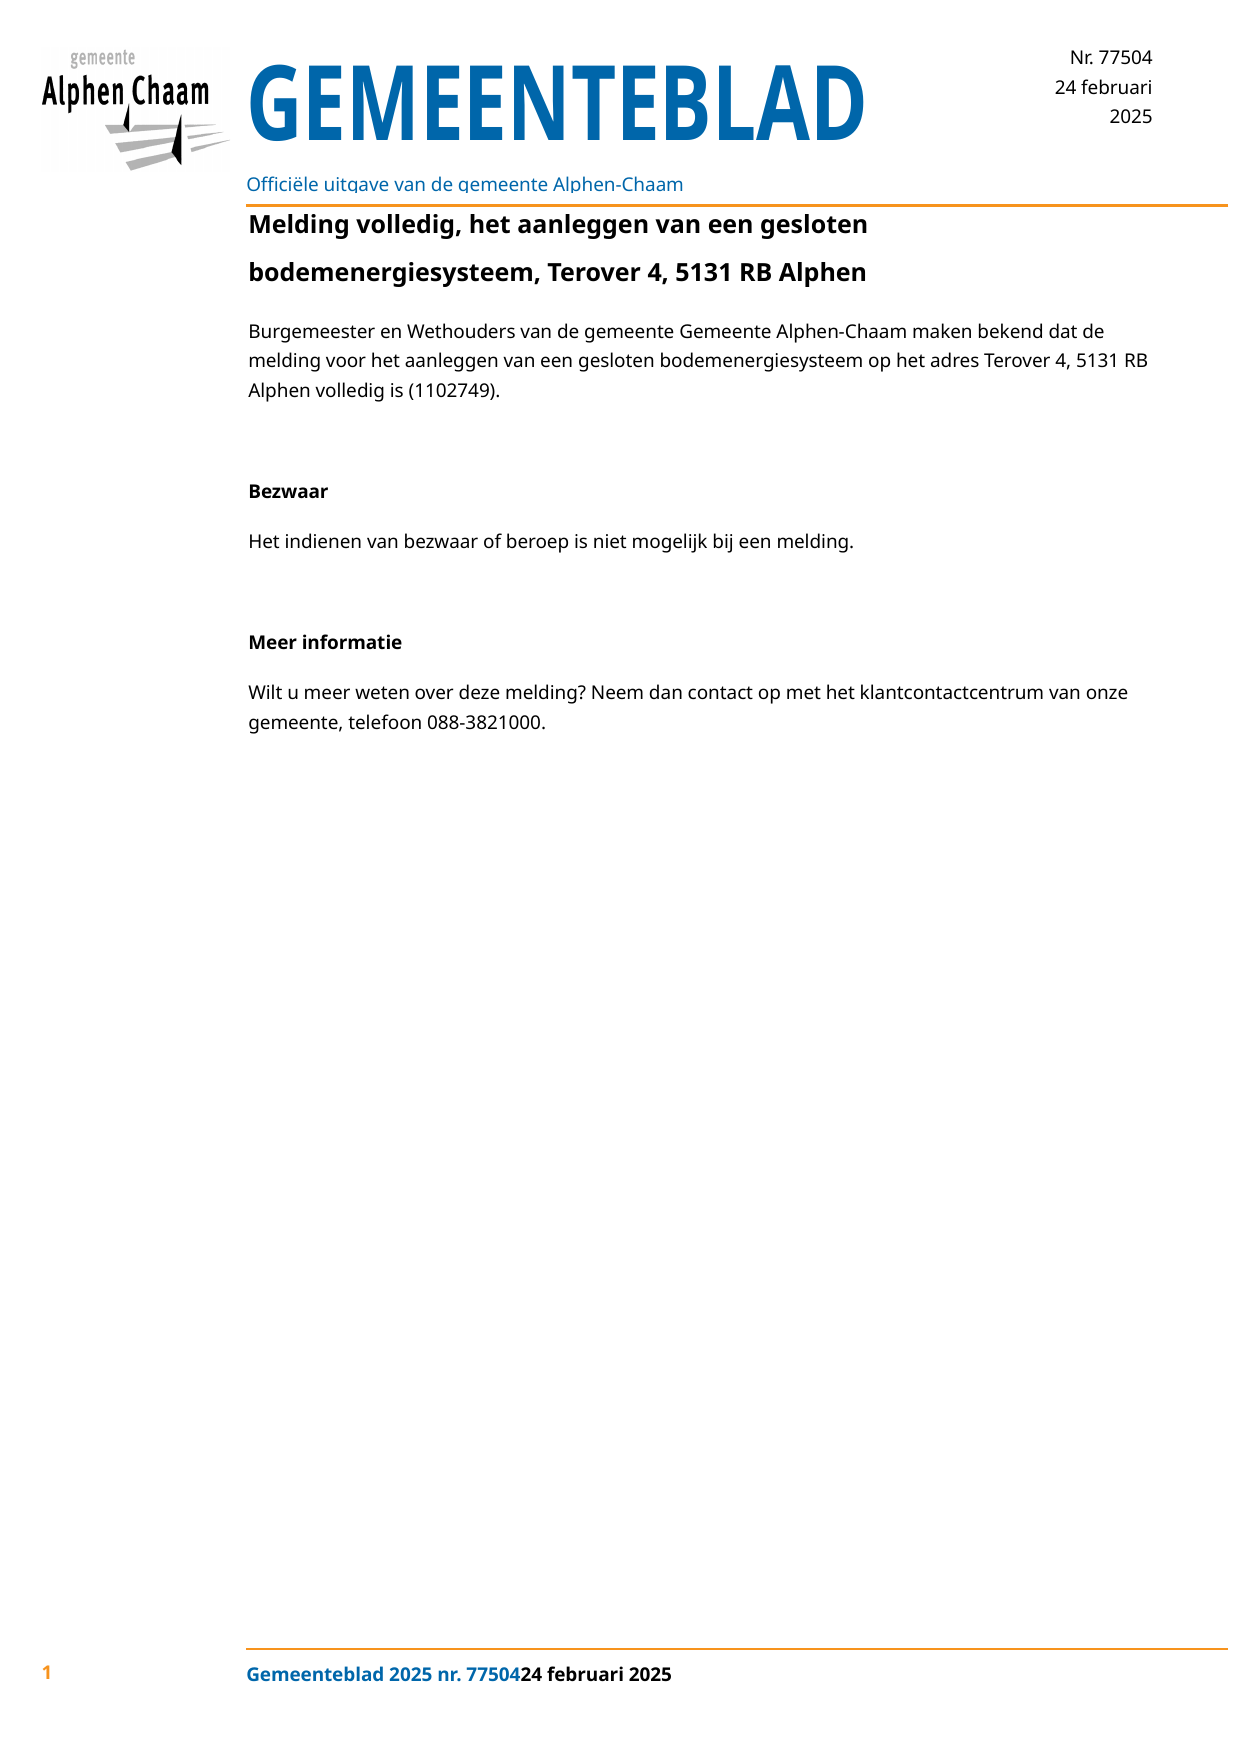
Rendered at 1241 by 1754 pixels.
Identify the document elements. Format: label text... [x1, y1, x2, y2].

text Melding volledig, het aanleggen van een gesloten bodemenergiesysteem, Terover 4, 5131 RB Alphen [248, 207, 1152, 288]
text Het indienen van bezwaar of beroep is niet mogelijk bij een melding. [248, 528, 1152, 554]
text Wilt u meer weten over deze melding? Neem dan contact op met het klantcontactcentrum van onze gemeente, telefoon 088-3821000. [248, 679, 1152, 735]
text Meer informatie [248, 629, 1152, 655]
text Burgemeester en Wethouders van de gemeente Gemeente Alphen-Chaam maken bekend dat de melding voor het aanleggen van een gesloten bodemenergiesysteem op het adres Terover 4, 5131 RB Alphen volledig is (1102749). [248, 318, 1152, 403]
picture [41, 47, 231, 172]
text Bezwaar [248, 478, 1152, 504]
